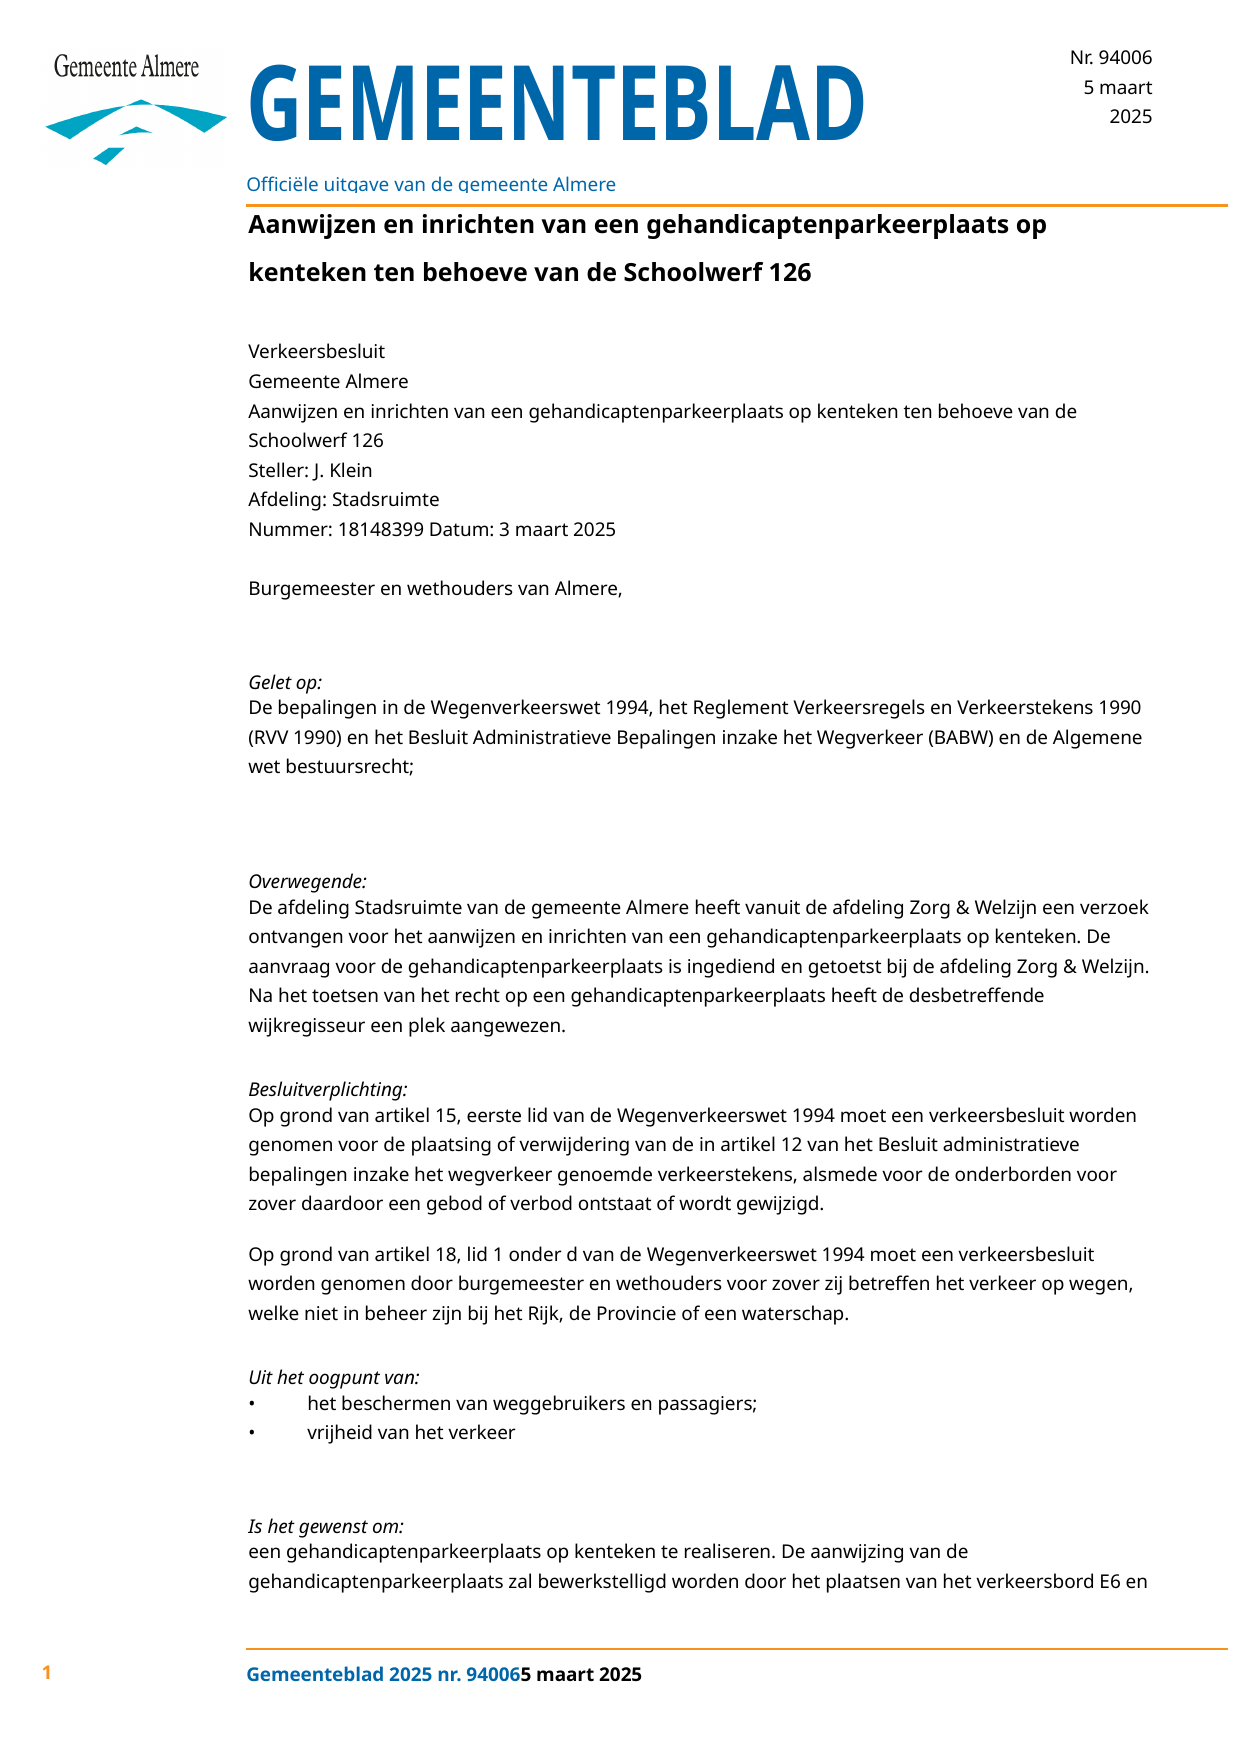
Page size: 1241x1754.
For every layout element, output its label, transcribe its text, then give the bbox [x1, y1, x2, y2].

text Overwegende: [248, 868, 1152, 894]
text Uit het oogpunt van: [248, 1364, 1152, 1390]
text een gehandicaptenparkeerplaats op kenteken te realiseren. De aanwijzing van de gehandicaptenparkeerplaats zal bewerkstelligd worden door het plaatsen van het verkeersbord E6 en [248, 1539, 1152, 1594]
text Gelet op: [248, 669, 1152, 694]
text Is het gewenst om: [248, 1513, 1152, 1539]
text De afdeling Stadsruimte van de gemeente Almere heeft vanuit de afdeling Zorg & Welzijn een verzoek ontvangen voor het aanwijzen en inrichten van een gehandicaptenparkeerplaats op kenteken. De aanvraag voor de gehandicaptenparkeerplaats is ingediend en getoetst bij de afdeling Zorg & Welzijn. Na het toetsen van het recht op een gehandicaptenparkeerplaats heeft de desbetreffende wijkregisseur een plek aangewezen. [248, 894, 1152, 1038]
list het beschermen van weggebruikers en passagiers; [248, 1390, 1152, 1416]
picture [41, 47, 231, 172]
list vrijheid van het verkeer [248, 1419, 1152, 1445]
text Afdeling: Stadsruimte [248, 487, 1152, 512]
text Nummer: 18148399 Datum: 3 maart 2025 [248, 516, 1152, 542]
text Gemeente Almere [248, 368, 1152, 394]
text Op grond van artikel 18, lid 1 onder d van de Wegenverkeerswet 1994 moet een verkeersbesluit worden genomen door burgemeester en wethouders voor zover zij betreffen het verkeer op wegen, welke niet in beheer zijn bij het Rijk, de Provincie of een waterschap. [248, 1241, 1152, 1326]
text De bepalingen in de Wegenverkeerswet 1994, het Reglement Verkeersregels en Verkeerstekens 1990 (RVV 1990) en het Besluit Administratieve Bepalingen inzake het Wegverkeer (BABW) en de Algemene wet bestuursrecht; [248, 694, 1152, 779]
text Aanwijzen en inrichten van een gehandicaptenparkeerplaats op kenteken ten behoeve van de Schoolwerf 126 [248, 398, 1152, 453]
text Op grond van artikel 15, eerste lid van de Wegenverkeerswet 1994 moet een verkeersbesluit worden genomen voor de plaatsing of verwijdering van de in artikel 12 van het Besluit administratieve bepalingen inzake het wegverkeer genoemde verkeerstekens, alsmede voor de onderborden voor zover daardoor een gebod of verbod ontstaat of wordt gewijzigd. [248, 1102, 1152, 1216]
text Aanwijzen en inrichten van een gehandicaptenparkeerplaats op kenteken ten behoeve van de Schoolwerf 126 [248, 207, 1152, 288]
text Verkeersbesluit [248, 339, 1152, 364]
text Besluitverplichting: [248, 1076, 1152, 1102]
text Steller: J. Klein [248, 457, 1152, 483]
text Burgemeester en wethouders van Almere, [248, 575, 1152, 601]
